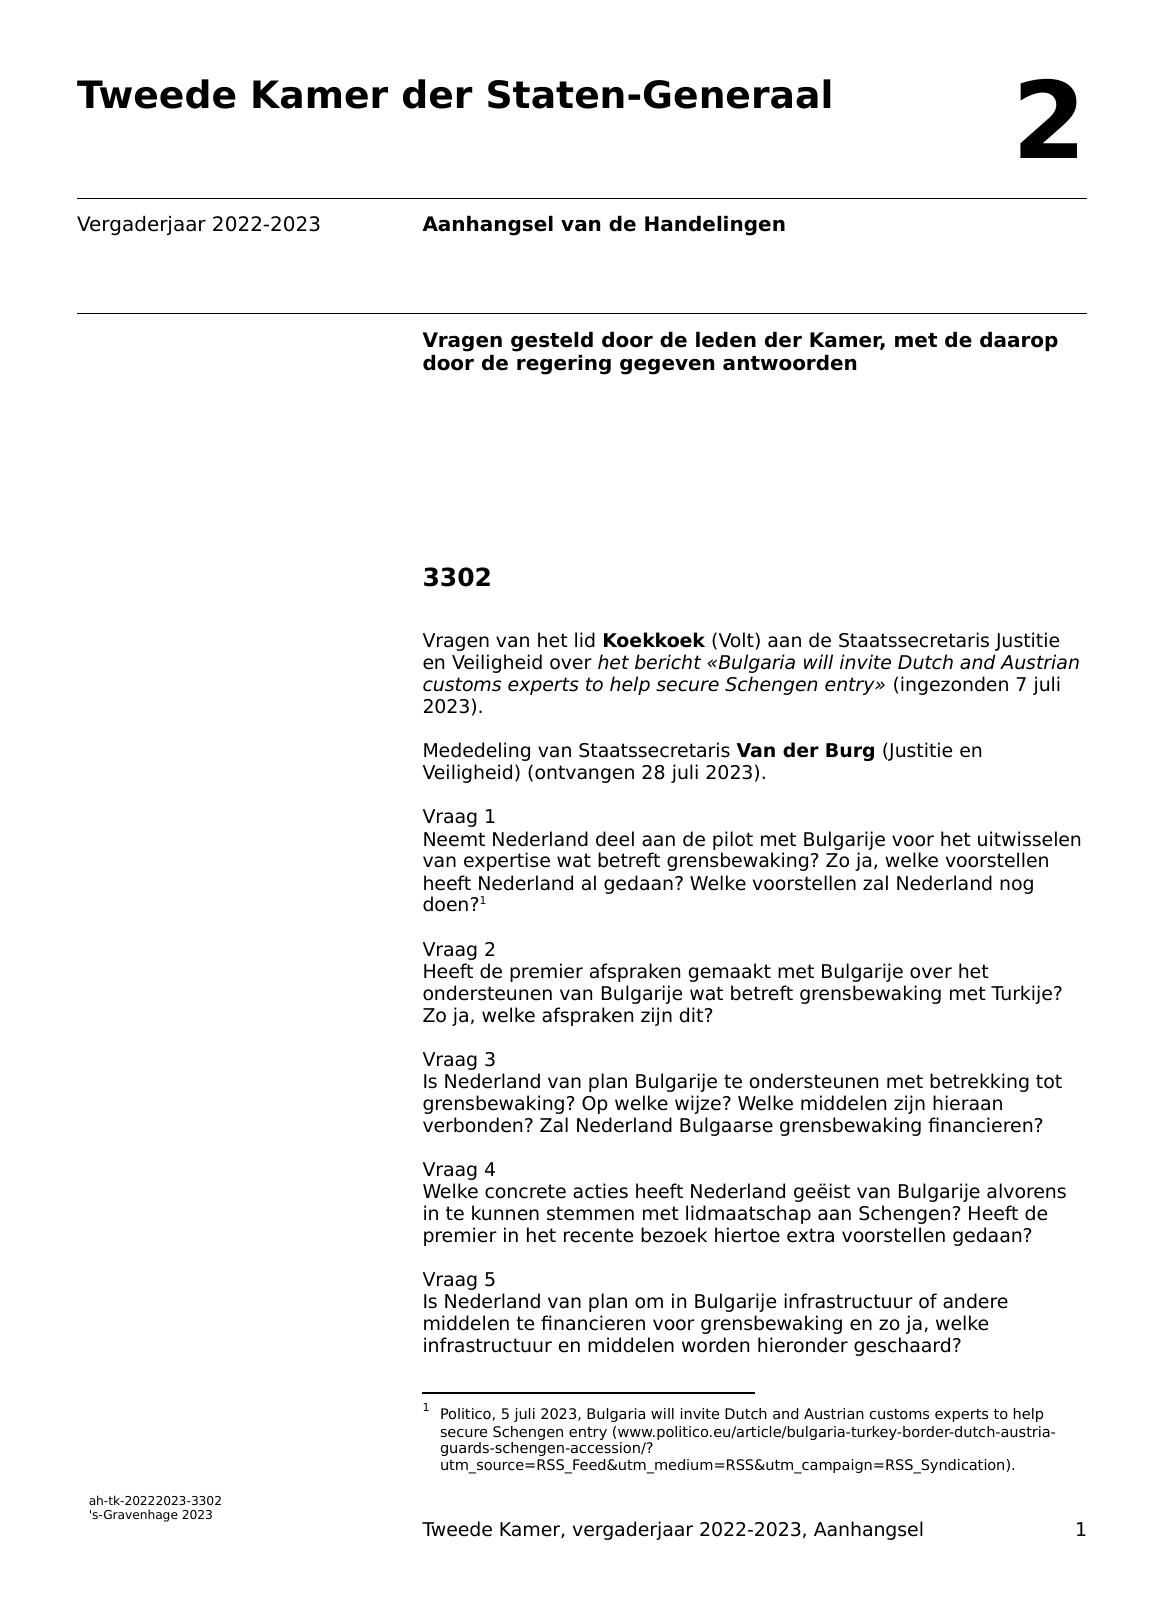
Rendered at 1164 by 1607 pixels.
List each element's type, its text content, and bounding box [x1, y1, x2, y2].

table_cell Vragen gesteld door de leden der Kamer, met de daarop door de regering gegeven antwoorden [422, 314, 1087, 375]
text 3302 [422, 563, 1087, 592]
table_cell Aanhangsel van de Handelingen [422, 199, 1087, 313]
text Neemt Nederland deel aan de pilot met Bulgarije voor het uitwisselen van expertise wat betreft grensbewaking? Zo ja, welke voorstellen heeft Nederland al gedaan? Welke voorstellen zal Nederland nog doen? [422, 828, 1087, 916]
text Vraag 2 [422, 938, 1087, 961]
text 's-Gravenhage 2023 [88, 1508, 323, 1522]
table_header 2 [886, 59, 1087, 198]
text Mededeling van Staatssecretaris Van der Burg (Justitie en Veiligheid) (ontvangen 28 juli 2023). [422, 740, 1087, 784]
text Politico, 5 juli 2023, Bulgaria will invite Dutch and Austrian customs experts to help secure Schengen entry (www.politico.eu/article/bulgaria-turkey-border-dutch-austria-guards-schengen-accession/?utm_source=RSS_Feed&utm_medium=RSS&utm_campaign=RSS_Syndication). [422, 1402, 1087, 1474]
text Welke concrete acties heeft Nederland geëist van Bulgarije alvorens in te kunnen stemmen met lidmaatschap aan Schengen? Heeft de premier in het recente bezoek hiertoe extra voorstellen gedaan? [422, 1181, 1087, 1247]
text Heeft de premier afspraken gemaakt met Bulgarije over het ondersteunen van Bulgarije wat betreft grensbewaking met Turkije? Zo ja, welke afspraken zijn dit? [422, 961, 1087, 1026]
text Vraag 5 [422, 1269, 1087, 1291]
text ah-tk-20222023-3302 [88, 1494, 323, 1508]
table_cell Vergaderjaar 2022-2023 [77, 199, 422, 313]
text Is Nederland van plan om in Bulgarije infrastructuur of andere middelen te financieren voor grensbewaking en zo ja, welke infrastructuur en middelen worden hieronder geschaard? [422, 1291, 1087, 1357]
text Vraag 4 [422, 1159, 1087, 1181]
table_header Tweede Kamer der Staten-Generaal [77, 59, 886, 198]
text Is Nederland van plan Bulgarije te ondersteunen met betrekking tot grensbewaking? Op welke wijze? Welke middelen zijn hieraan verbonden? Zal Nederland Bulgaarse grensbewaking financieren? [422, 1071, 1087, 1137]
text Vragen van het lid Koekkoek (Volt) aan de Staatssecretaris Justitie en Veiligheid over het bericht «Bulgaria will invite Dutch and Austrian customs experts to help secure Schengen entry» (ingezonden 7 juli 2023). [422, 630, 1087, 718]
table_cell [77, 314, 422, 375]
text Vraag 3 [422, 1049, 1087, 1071]
text Vraag 1 [422, 806, 1087, 828]
